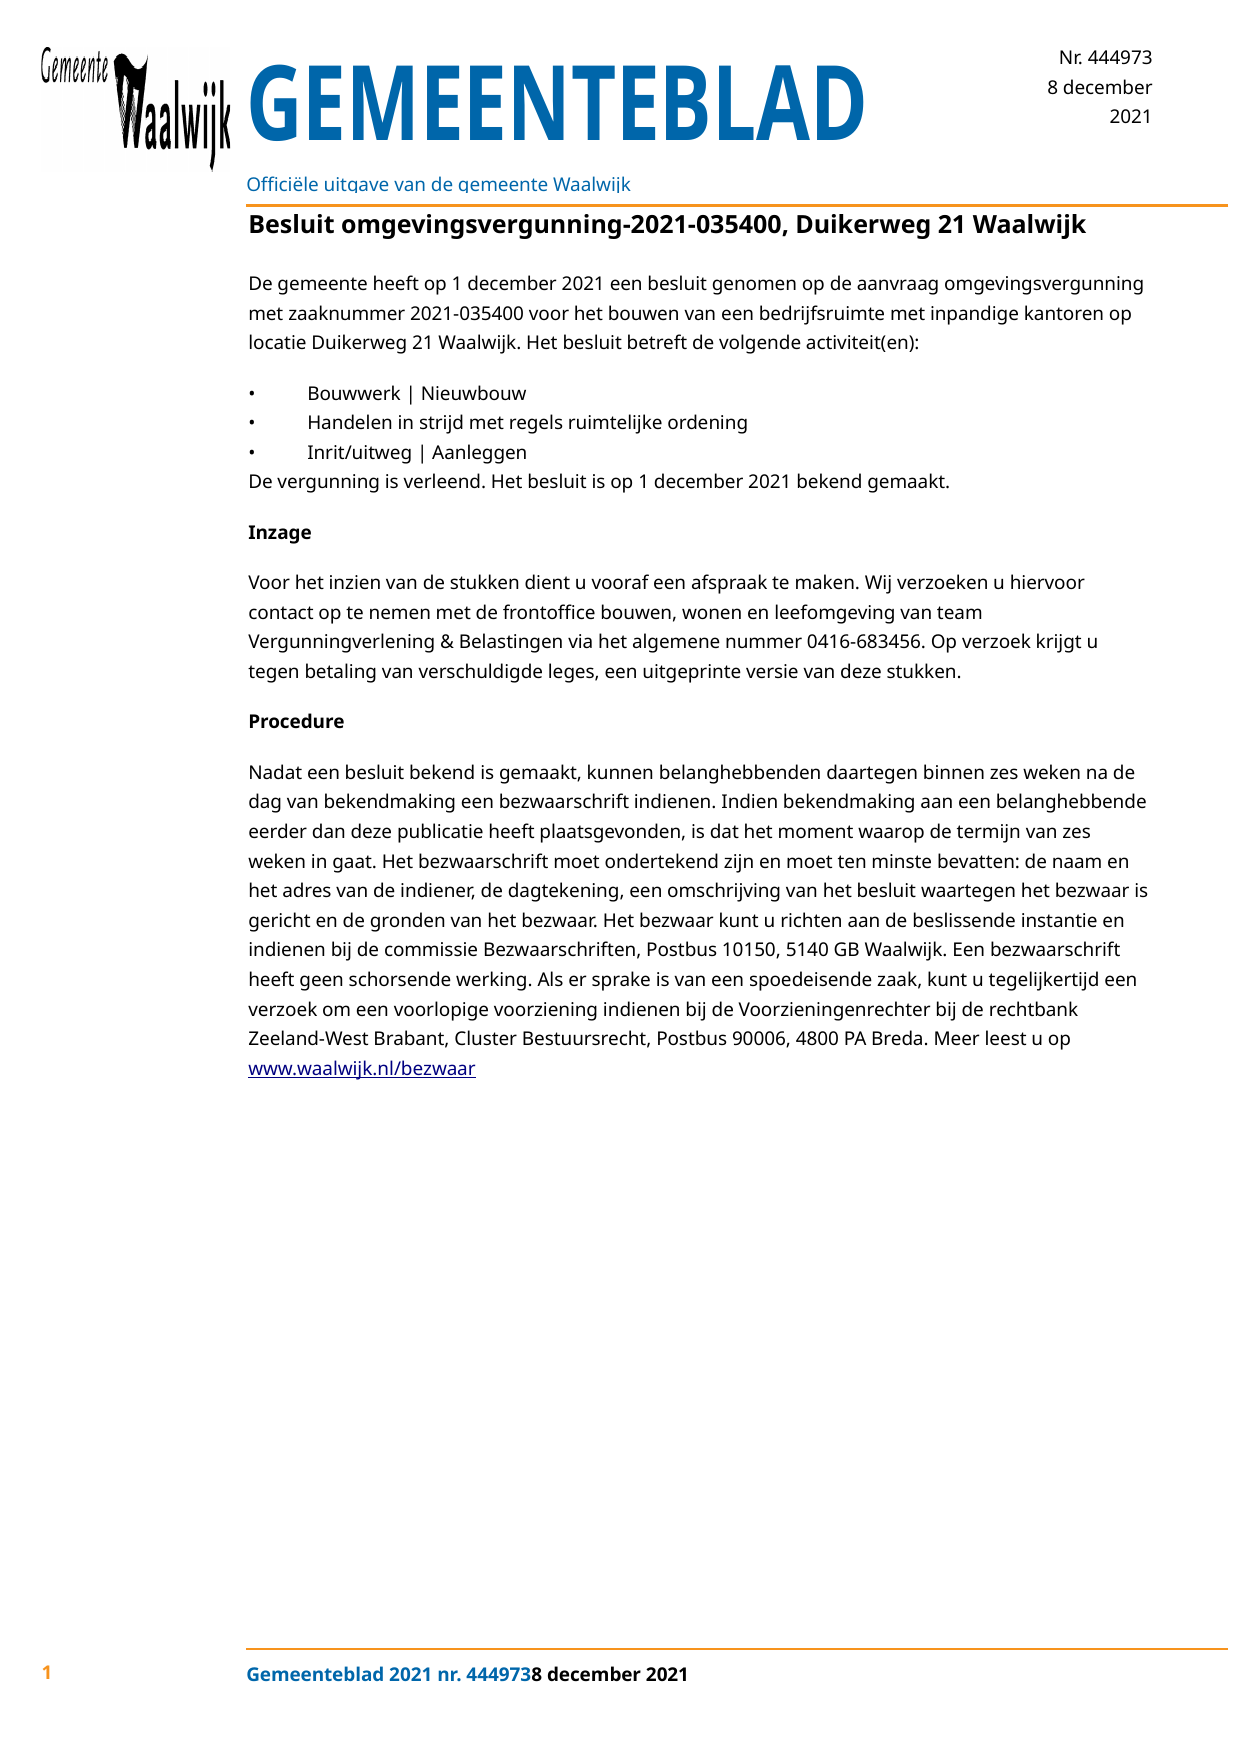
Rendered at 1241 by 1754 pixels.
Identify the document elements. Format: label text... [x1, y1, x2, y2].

text Nadat een besluit bekend is gemaakt, kunnen belanghebbenden daartegen binnen zes weken na de dag van bekendmaking een bezwaarschrift indienen. Indien bekendmaking aan een belanghebbende eerder dan deze publicatie heeft plaatsgevonden, is dat het moment waarop de termijn van zes weken in gaat. Het bezwaarschrift moet ondertekend zijn en moet ten minste bevatten: de naam en het adres van de indiener, de dagtekening, een omschrijving van het besluit waartegen het bezwaar is gericht en de gronden van het bezwaar. Het bezwaar kunt u richten aan de beslissende instantie en indienen bij de commissie Bezwaarschriften, Postbus 10150, 5140 GB Waalwijk. Een bezwaarschrift heeft geen schorsende werking. Als er sprake is van een spoedeisende zaak, kunt u tegelijkertijd een verzoek om een voorlopige voorziening indienen bij de Voorzieningenrechter bij de rechtbank Zeeland-West Brabant, Cluster Bestuursrecht, Postbus 90006, 4800 PA Breda. Meer leest u op www.waalwijk.nl/bezwaar [248, 759, 1152, 1081]
text De vergunning is verleend. Het besluit is op 1 december 2021 bekend gemaakt. [248, 469, 1152, 494]
text Procedure [248, 709, 1152, 734]
text Inzage [248, 519, 1152, 545]
picture [41, 47, 231, 172]
list Handelen in strijd met regels ruimtelijke ordening [248, 409, 1152, 435]
text Besluit omgevingsvergunning-2021-035400, Duikerweg 21 Waalwijk [248, 207, 1152, 241]
text De gemeente heeft op 1 december 2021 een besluit genomen op de aanvraag omgevingsvergunning met zaaknummer 2021-035400 voor het bouwen van een bedrijfsruimte met inpandige kantoren op locatie Duikerweg 21 Waalwijk. Het besluit betreft de volgende activiteit(en): [248, 270, 1152, 355]
list Inrit/uitweg | Aanleggen [248, 439, 1152, 465]
list Bouwwerk | Nieuwbouw [248, 380, 1152, 406]
text Voor het inzien van de stukken dient u vooraf een afspraak te maken. Wij verzoeken u hiervoor contact op te nemen met de frontoffice bouwen, wonen en leefomgeving van team Vergunningverlening & Belastingen via het algemene nummer 0416-683456. Op verzoek krijgt u tegen betaling van verschuldigde leges, een uitgeprinte versie van deze stukken. [248, 569, 1152, 684]
